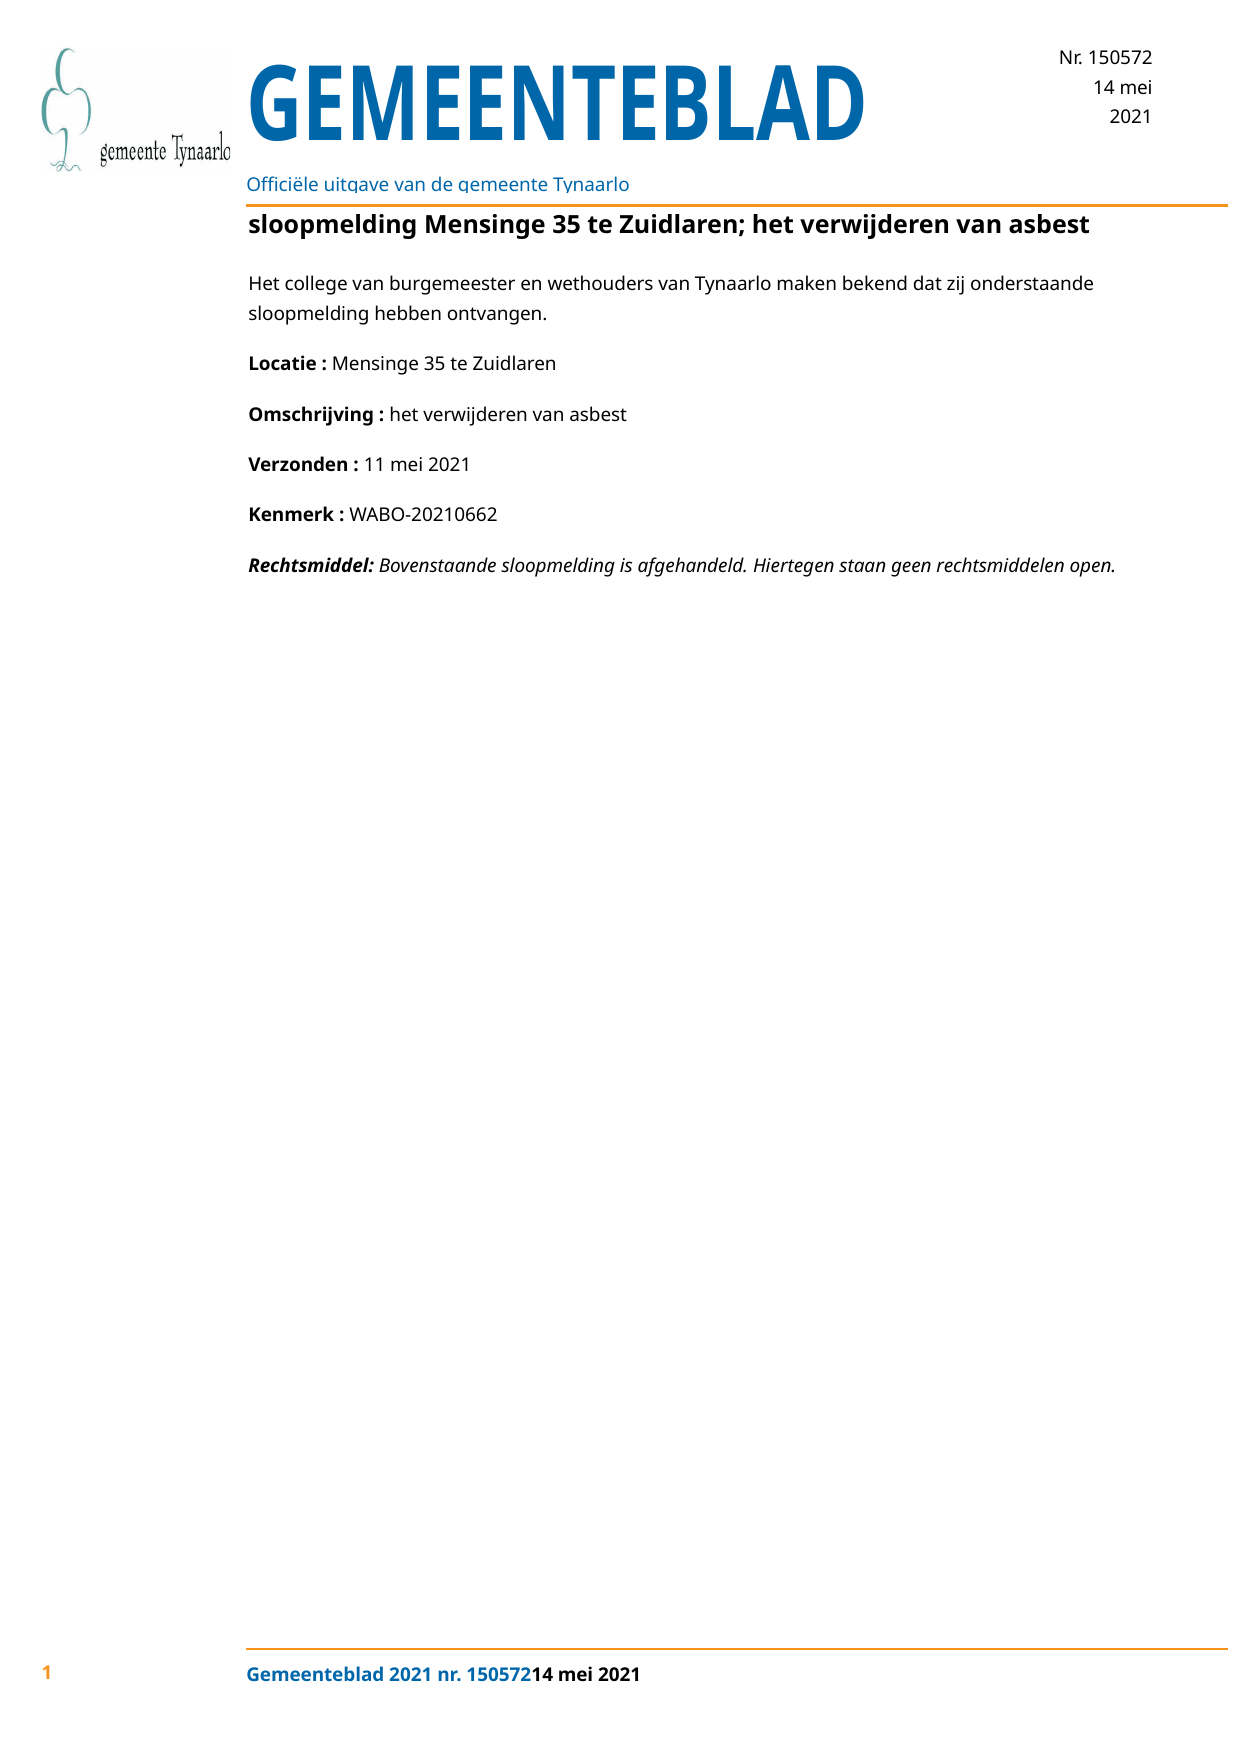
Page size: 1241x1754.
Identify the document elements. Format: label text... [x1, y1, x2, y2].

text Verzonden : 11 mei 2021 [248, 451, 1152, 477]
picture [41, 47, 231, 172]
text Kenmerk : WABO-20210662 [248, 502, 1152, 527]
text Locatie : Mensinge 35 te Zuidlaren [248, 350, 1152, 376]
text sloopmelding Mensinge 35 te Zuidlaren; het verwijderen van asbest [248, 207, 1152, 241]
text Omschrijving : het verwijderen van asbest [248, 401, 1152, 426]
text Rechtsmiddel: Bovenstaande sloopmelding is afgehandeld. Hiertegen staan geen rechtsmiddelen open. [248, 552, 1152, 578]
text Het college van burgemeester en wethouders van Tynaarlo maken bekend dat zij onderstaande sloopmelding hebben ontvangen. [248, 270, 1152, 326]
